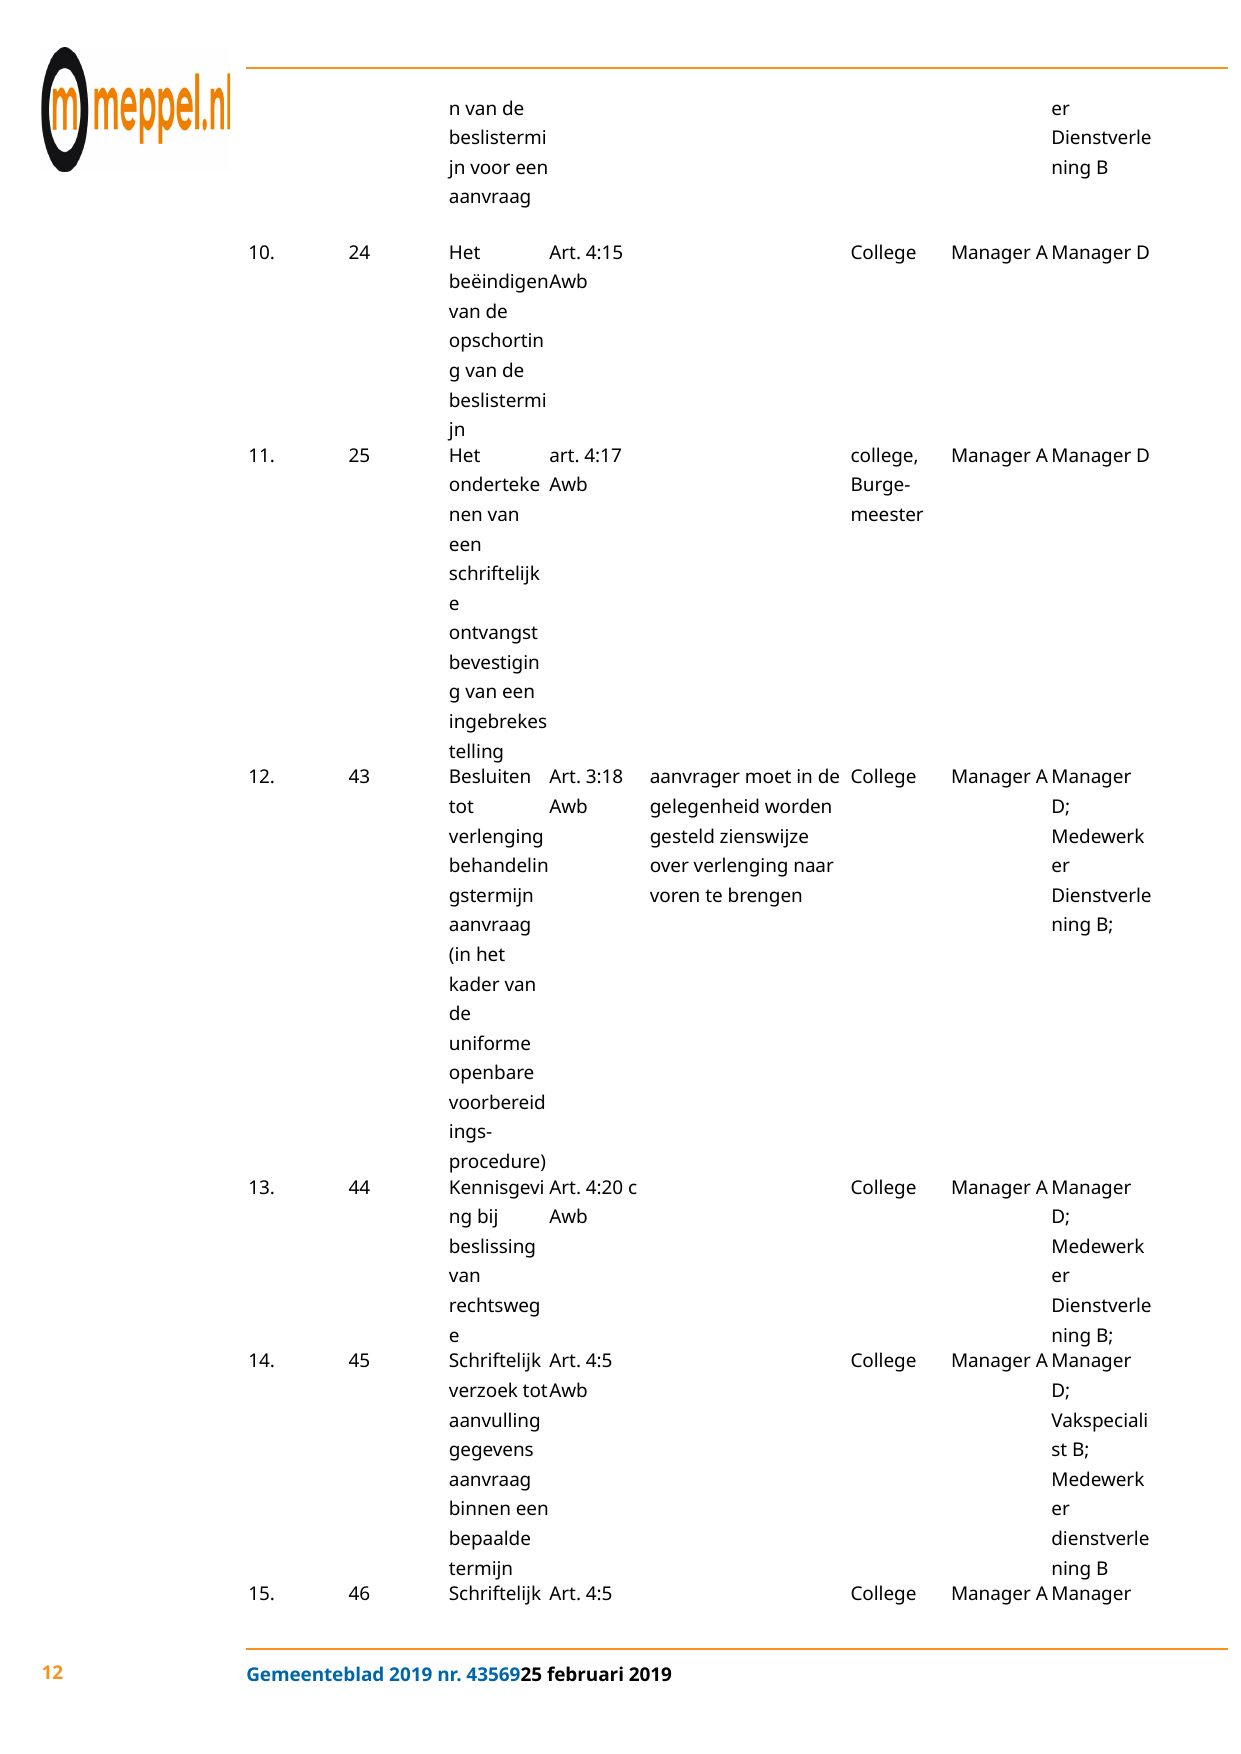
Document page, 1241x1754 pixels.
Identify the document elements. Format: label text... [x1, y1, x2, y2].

table_cell Schriftelijk verzoek tot aanvulling gegevens aanvraag binnen een bepaalde termijn [449, 1348, 549, 1580]
table_cell college, Burge-meester [850, 442, 951, 764]
table_cell Kennisgeving bij beslissing van rechtswege [449, 1174, 549, 1348]
table_cell 24 [348, 239, 449, 442]
table_cell aanvrager moet in de gelegenheid worden gesteld zienswijze over verlenging naar voren te brengen [650, 764, 850, 1174]
table_cell Art. 3:18 Awb [549, 764, 649, 1174]
table_cell Manager D; Medewerker Dienstverlening B; [1051, 1174, 1152, 1348]
table_cell [248, 95, 348, 239]
table_cell Manager A [951, 1174, 1051, 1348]
table_cell [650, 1348, 850, 1580]
table_cell 43 [348, 764, 449, 1174]
table_cell Manager A [951, 442, 1051, 764]
table_cell Besluiten tot verlenging behandelingstermijn aanvraag (in het kader van de uniforme openbare voorbereidings-procedure) [449, 764, 549, 1174]
table_cell 11. [248, 442, 348, 764]
table_cell Manager D [1051, 239, 1152, 442]
table_cell Manager A [951, 764, 1051, 1174]
table_cell n van de beslistermijn voor een aanvraag [449, 95, 549, 239]
table_cell Manager A [951, 1348, 1051, 1580]
picture [41, 47, 231, 172]
table_cell Art. 4:15 Awb [549, 239, 649, 442]
table_cell 12. [248, 764, 348, 1174]
table_cell [650, 239, 850, 442]
table_cell 10. [248, 239, 348, 442]
table_cell College [850, 1174, 951, 1348]
table_cell Art. 4:5 Awb [549, 1348, 649, 1580]
table_cell [850, 95, 951, 239]
table_cell er Dienstverlening B [1051, 95, 1152, 239]
table_cell [650, 95, 850, 239]
table_cell [650, 442, 850, 764]
table_cell [951, 95, 1051, 239]
table_cell [650, 1580, 850, 1606]
table_cell College [850, 239, 951, 442]
table_cell Manager D; Medewerker Dienstverlening B; [1051, 764, 1152, 1174]
table_cell 25 [348, 442, 449, 764]
table_cell 13. [248, 1174, 348, 1348]
table_cell College [850, 1348, 951, 1580]
table_cell College [850, 1580, 951, 1606]
table_cell Art. 4:20 c Awb [549, 1174, 649, 1348]
table_cell 45 [348, 1348, 449, 1580]
table_cell art. 4:17 Awb [549, 442, 649, 764]
table_cell [348, 95, 449, 239]
table_cell 14. [248, 1348, 348, 1580]
table_cell Art. 4:5 [549, 1580, 649, 1606]
table_cell 44 [348, 1174, 449, 1348]
table_cell [549, 95, 649, 239]
table_cell 46 [348, 1580, 449, 1606]
table_cell Het ondertekenen van een schriftelijke ontvangstbevestiging van een ingebrekestelling [449, 442, 549, 764]
table_cell 15. [248, 1580, 348, 1606]
table_cell Manager D [1051, 442, 1152, 764]
table_cell Het beëindigen van de opschorting van de beslistermijn [449, 239, 549, 442]
table_cell Manager [1051, 1580, 1152, 1606]
table_cell Schriftelijk [449, 1580, 549, 1606]
table_cell Manager D; Vakspecialist B; Medewerker dienstverlening B [1051, 1348, 1152, 1580]
table_cell Manager A [951, 1580, 1051, 1606]
table_cell Manager A [951, 239, 1051, 442]
table_cell College [850, 764, 951, 1174]
table_cell [650, 1174, 850, 1348]
